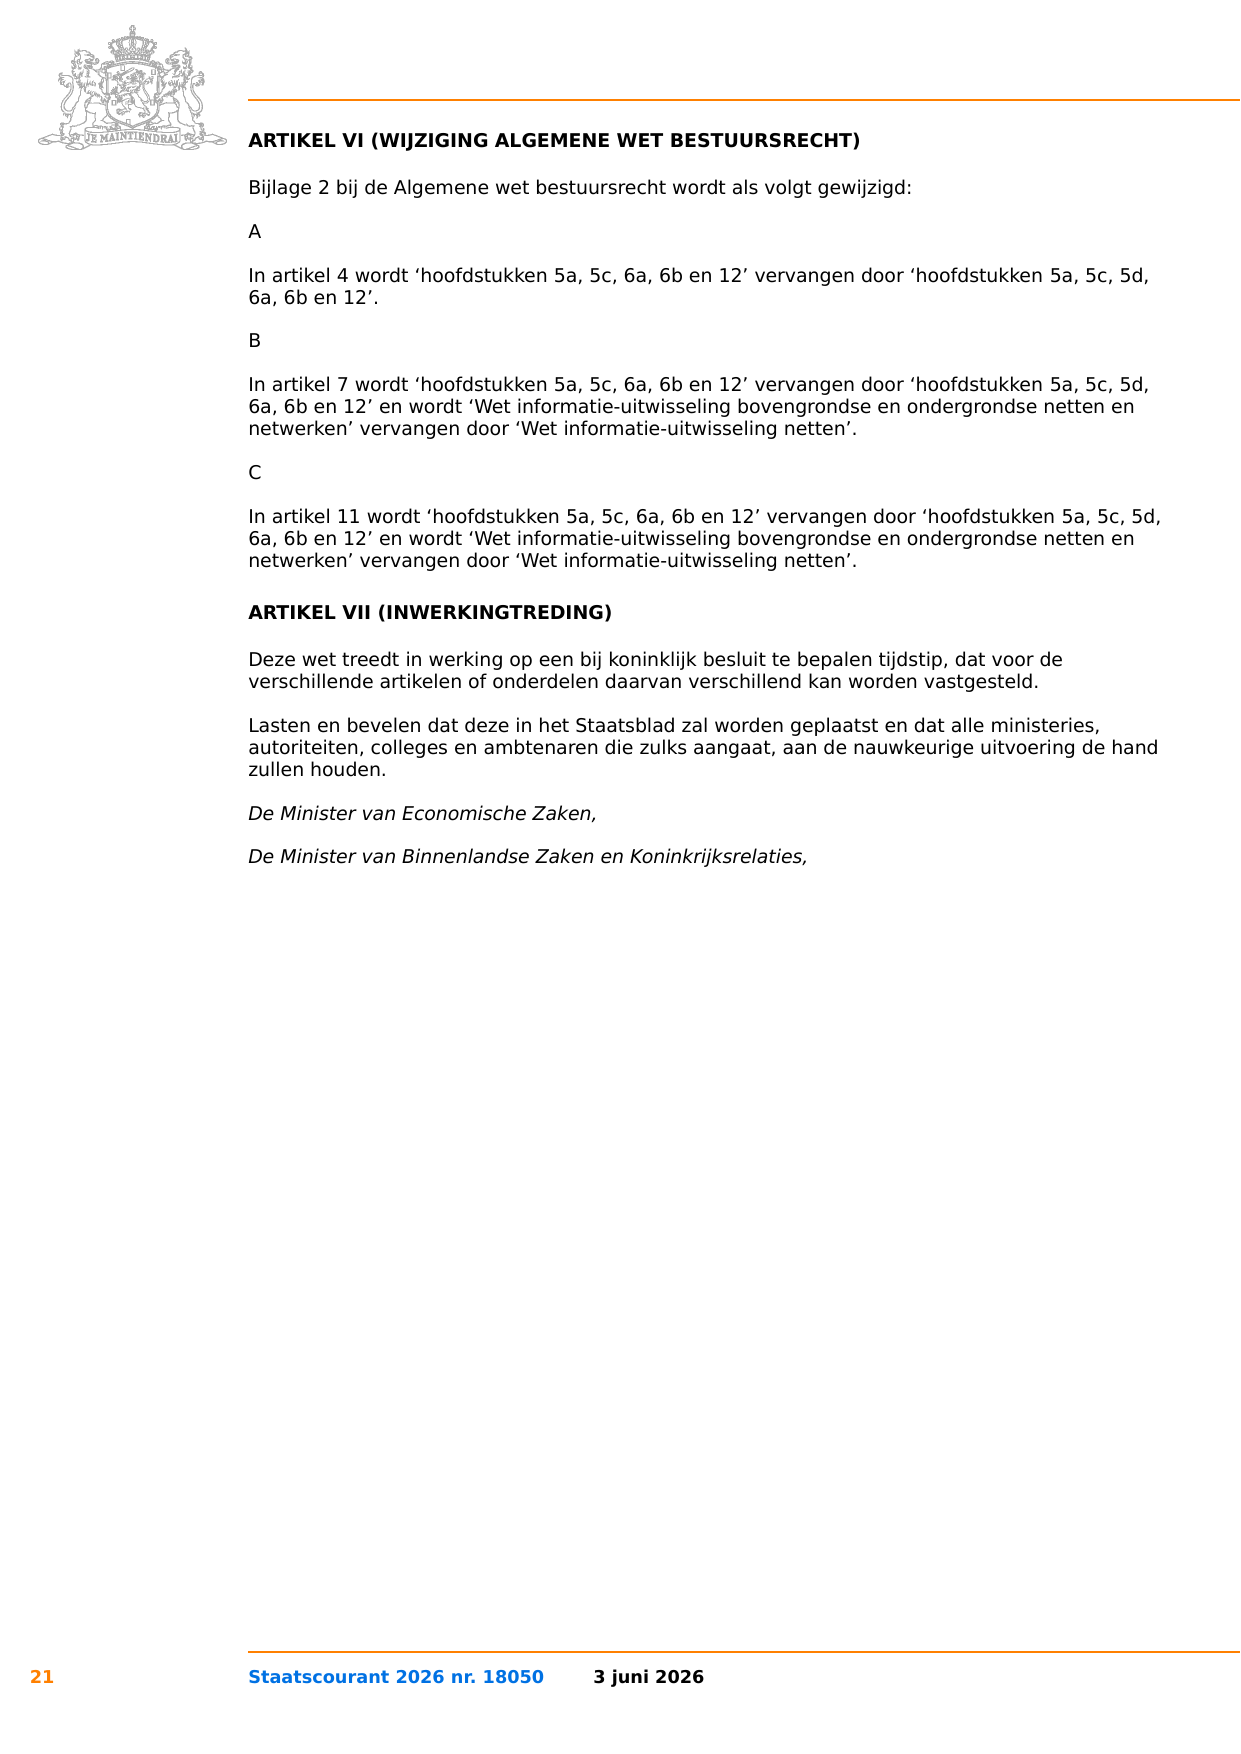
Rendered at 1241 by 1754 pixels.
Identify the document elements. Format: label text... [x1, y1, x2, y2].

text Bijlage 2 bij de Algemene wet bestuursrecht wordt als volgt gewijzigd: [248, 177, 1163, 199]
subtitle ARTIKEL VII (INWERKINGTREDING) [248, 602, 1163, 624]
text C [248, 462, 1163, 484]
text Deze wet treedt in werking op een bij koninklijk besluit te bepalen tijdstip, dat voor de verschillende artikelen of onderdelen daarvan verschillend kan worden vastgesteld. [248, 649, 1163, 693]
text Lasten en bevelen dat deze in het Staatsblad zal worden geplaatst en dat alle ministeries, autoriteiten, colleges en ambtenaren die zulks aangaat, aan de nauwkeurige uitvoering de hand zullen houden. [248, 715, 1163, 781]
subtitle ARTIKEL VI (WIJZIGING ALGEMENE WET BESTUURSRECHT) [248, 130, 1163, 152]
text De Minister van Binnenlandse Zaken en Koninkrijksrelaties, [248, 846, 1163, 868]
text In artikel 4 wordt ‘hoofdstukken 5a, 5c, 6a, 6b en 12’ vervangen door ‘hoofdstukken 5a, 5c, 5d, 6a, 6b en 12’. [248, 264, 1163, 308]
text B [248, 330, 1163, 352]
text In artikel 7 wordt ‘hoofdstukken 5a, 5c, 6a, 6b en 12’ vervangen door ‘hoofdstukken 5a, 5c, 5d, 6a, 6b en 12’ en wordt ‘Wet informatie-uitwisseling bovengrondse en ondergrondse netten en netwerken’ vervangen door ‘Wet informatie-uitwisseling netten’. [248, 374, 1163, 440]
text De Minister van Economische Zaken, [248, 802, 1163, 824]
picture [38, 25, 227, 150]
text A [248, 221, 1163, 243]
text In artikel 11 wordt ‘hoofdstukken 5a, 5c, 6a, 6b en 12’ vervangen door ‘hoofdstukken 5a, 5c, 5d, 6a, 6b en 12’ en wordt ‘Wet informatie-uitwisseling bovengrondse en ondergrondse netten en netwerken’ vervangen door ‘Wet informatie-uitwisseling netten’. [248, 506, 1163, 572]
